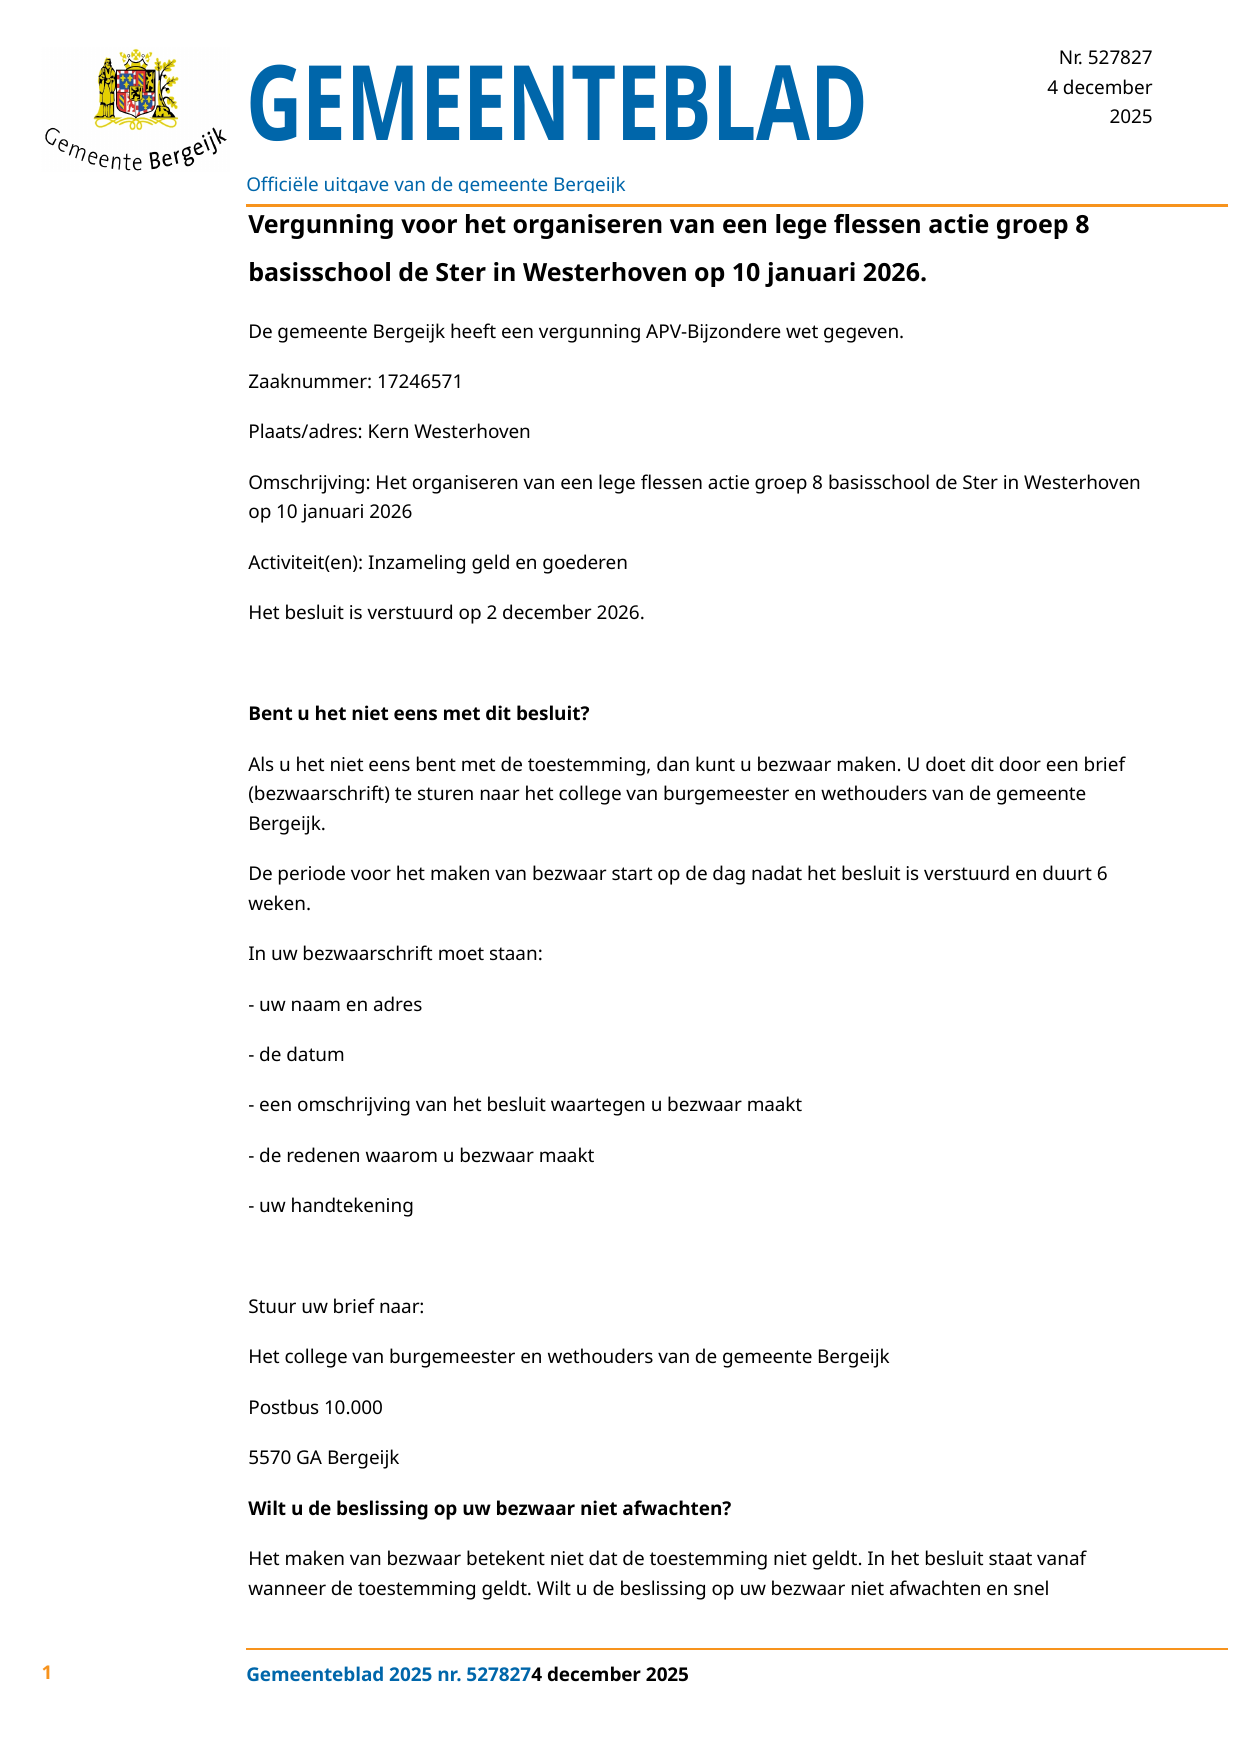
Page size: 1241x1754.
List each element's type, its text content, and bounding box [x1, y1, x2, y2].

text Stuur uw brief naar: [248, 1293, 1152, 1319]
text - uw handtekening [248, 1192, 1152, 1218]
text - uw naam en adres [248, 991, 1152, 1017]
text Het besluit is verstuurd op 2 december 2026. [248, 599, 1152, 625]
text Het maken van bezwaar betekent niet dat de toestemming niet geldt. In het besluit staat vanaf wanneer de toestemming geldt. Wilt u de beslissing op uw bezwaar niet afwachten en snel [248, 1545, 1152, 1601]
text Vergunning voor het organiseren van een lege flessen actie groep 8 basisschool de Ster in Westerhoven op 10 januari 2026. [248, 207, 1152, 288]
text Wilt u de beslissing op uw bezwaar niet afwachten? [248, 1495, 1152, 1521]
text Omschrijving: Het organiseren van een lege flessen actie groep 8 basisschool de Ster in Westerhoven op 10 januari 2026 [248, 469, 1152, 524]
text In uw bezwaarschrift moet staan: [248, 940, 1152, 966]
text Plaats/adres: Kern Westerhoven [248, 419, 1152, 444]
text De gemeente Bergeijk heeft een vergunning APV-Bijzondere wet gegeven. [248, 318, 1152, 344]
text Activiteit(en): Inzameling geld en goederen [248, 549, 1152, 575]
text Bent u het niet eens met dit besluit? [248, 700, 1152, 726]
text Als u het niet eens bent met de toestemming, dan kunt u bezwaar maken. U doet dit door een brief (bezwaarschrift) te sturen naar het college van burgemeester en wethouders van de gemeente Bergeijk. [248, 751, 1152, 836]
picture [41, 47, 231, 172]
text - de datum [248, 1041, 1152, 1067]
text Zaaknummer: 17246571 [248, 368, 1152, 394]
text 5570 GA Bergeijk [248, 1444, 1152, 1470]
text - een omschrijving van het besluit waartegen u bezwaar maakt [248, 1092, 1152, 1117]
text Het college van burgemeester en wethouders van de gemeente Bergeijk [248, 1344, 1152, 1369]
text - de redenen waarom u bezwaar maakt [248, 1142, 1152, 1168]
text De periode voor het maken van bezwaar start op de dag nadat het besluit is verstuurd en duurt 6 weken. [248, 860, 1152, 916]
text Postbus 10.000 [248, 1394, 1152, 1420]
